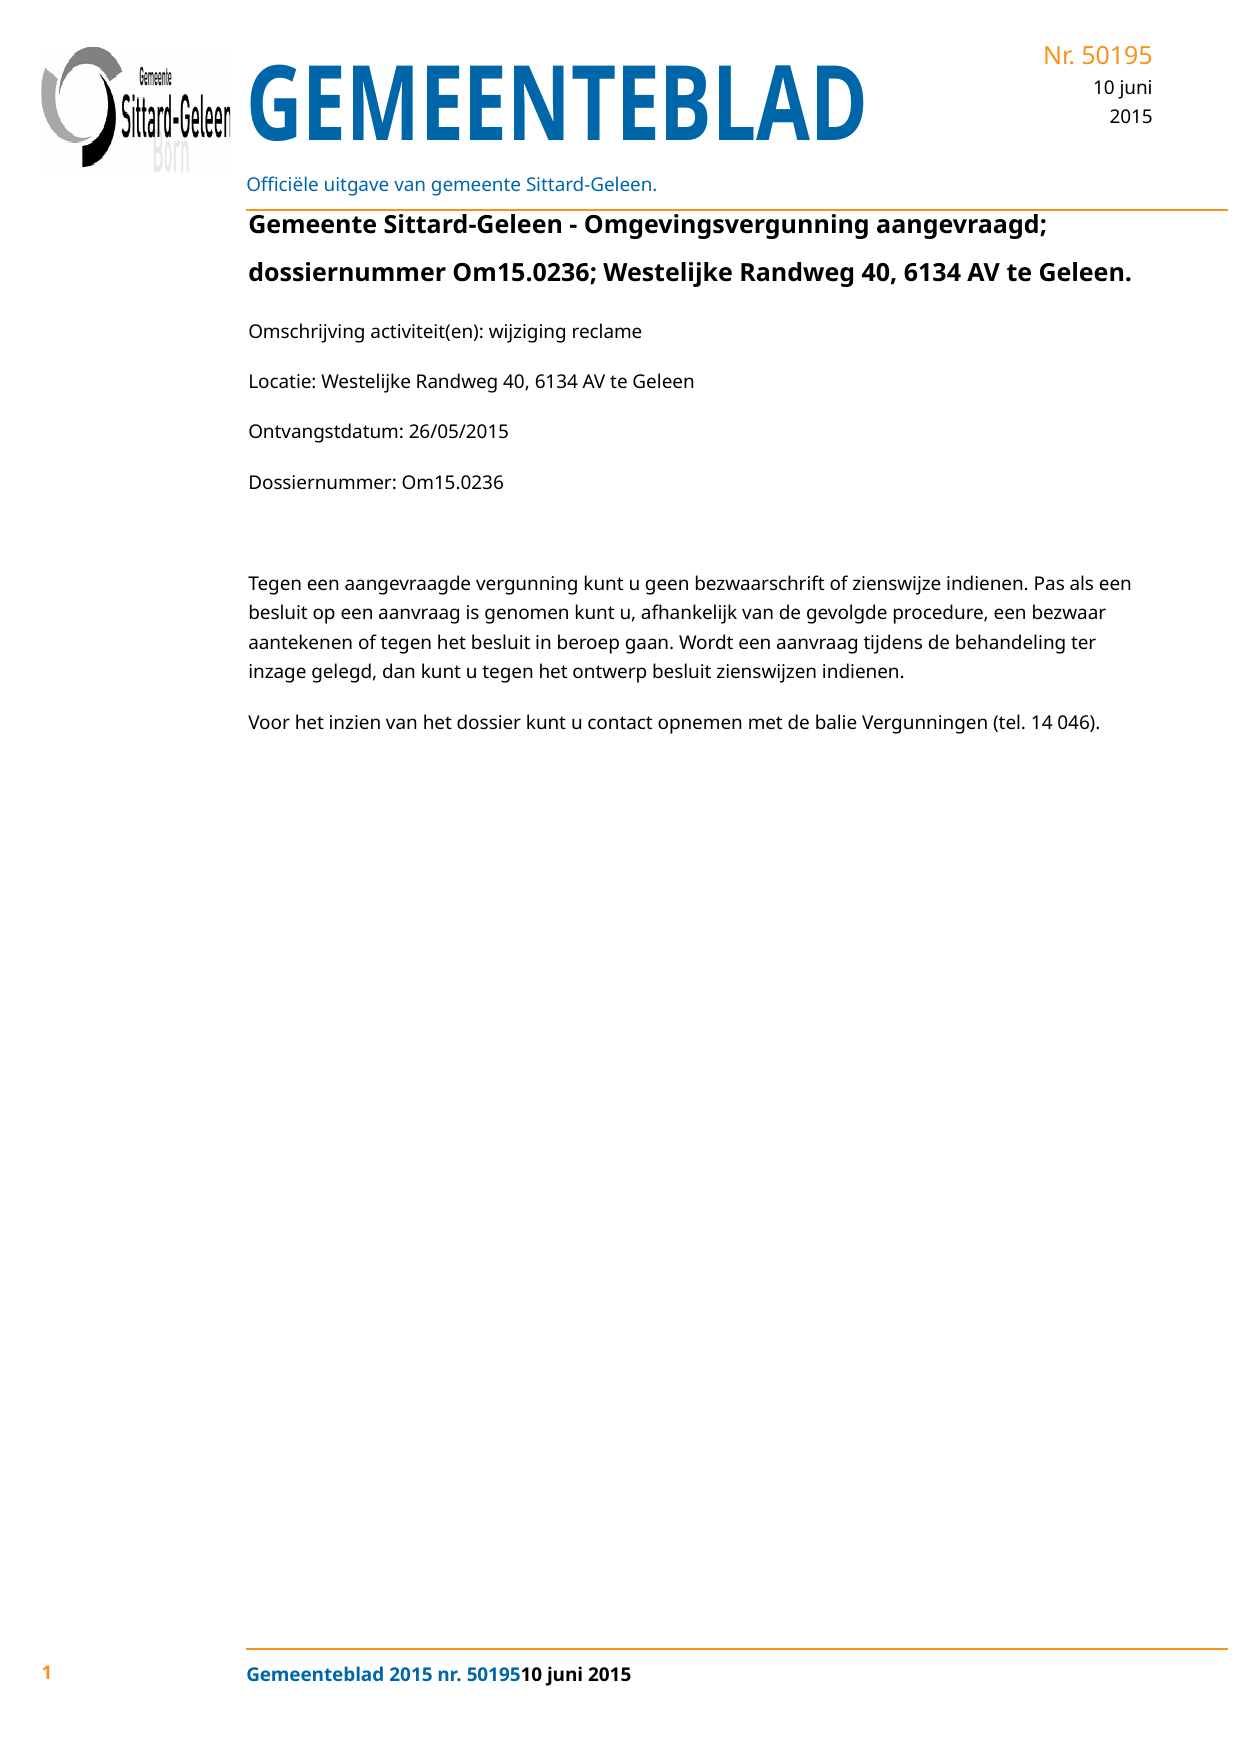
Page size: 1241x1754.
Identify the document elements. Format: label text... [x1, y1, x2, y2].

text Gemeente Sittard-Geleen - Omgevingsvergunning aangevraagd; dossiernummer Om15.0236; Westelijke Randweg 40, 6134 AV te Geleen. [248, 211, 1152, 288]
text Locatie: Westelijke Randweg 40, 6134 AV te Geleen [248, 368, 1152, 394]
text Dossiernummer: Om15.0236 [248, 469, 1152, 495]
text Ontvangstdatum: 26/05/2015 [248, 419, 1152, 444]
text Omschrijving activiteit(en): wijziging reclame [248, 318, 1152, 344]
text Voor het inzien van het dossier kunt u contact opnemen met de balie Vergunningen (tel. 14 046). [248, 709, 1152, 735]
text Tegen een aangevraagde vergunning kunt u geen bezwaarschrift of zienswijze indienen. Pas als een besluit op een aanvraag is genomen kunt u, afhankelijk van de gevolgde procedure, een bezwaar aantekenen of tegen het besluit in beroep gaan. Wordt een aanvraag tijdens de behandeling ter inzage gelegd, dan kunt u tegen het ontwerp besluit zienswijzen indienen. [248, 570, 1152, 684]
picture [41, 47, 231, 172]
